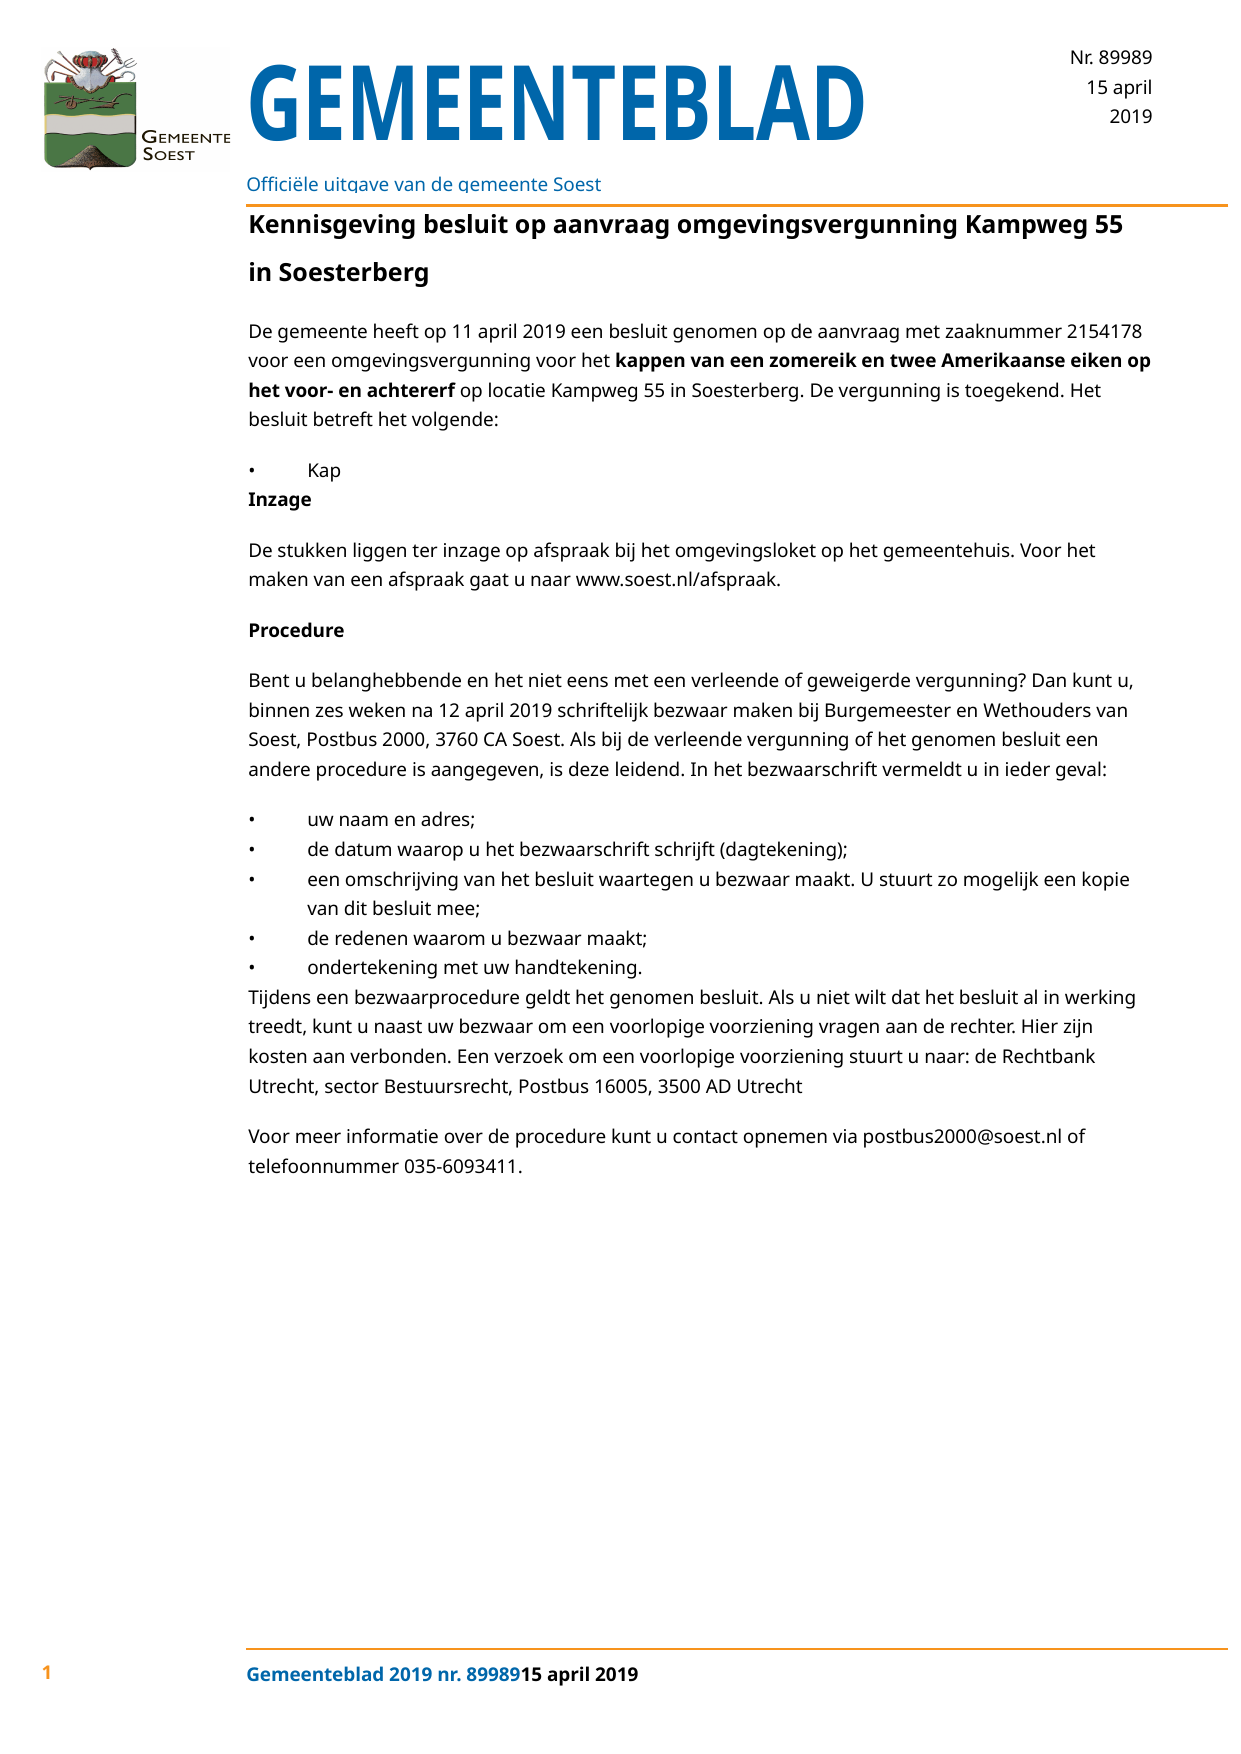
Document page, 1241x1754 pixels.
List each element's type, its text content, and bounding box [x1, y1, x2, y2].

picture [41, 47, 231, 172]
list de datum waarop u het bezwaarschrift schrijft (dagtekening); [248, 836, 1152, 862]
text Tijdens een bezwaarprocedure geldt het genomen besluit. Als u niet wilt dat het besluit al in werking treedt, kunt u naast uw bezwaar om een voorlopige voorziening vragen aan de rechter. Hier zijn kosten aan verbonden. Een verzoek om een voorlopige voorziening stuurt u naar: de Rechtbank Utrecht, sector Bestuursrecht, Postbus 16005, 3500 AD Utrecht [248, 984, 1152, 1099]
text Inzage [248, 487, 1152, 512]
text Bent u belanghebbende en het niet eens met een verleende of geweigerde vergunning? Dan kunt u, binnen zes weken na 12 april 2019 schriftelijk bezwaar maken bij Burgemeester en Wethouders van Soest, Postbus 2000, 3760 CA Soest. Als bij de verleende vergunning of het genomen besluit een andere procedure is aangegeven, is deze leidend. In het bezwaarschrift vermeldt u in ieder geval: [248, 667, 1152, 782]
list uw naam en adres; [248, 807, 1152, 832]
list de redenen waarom u bezwaar maakt; [248, 925, 1152, 951]
list ondertekening met uw handtekening. [248, 954, 1152, 980]
text Procedure [248, 617, 1152, 643]
text Voor meer informatie over de procedure kunt u contact opnemen via postbus2000@soest.nl of telefoonnummer 035-6093411. [248, 1123, 1152, 1179]
text Kennisgeving besluit op aanvraag omgevingsvergunning Kampweg 55 in Soesterberg [248, 207, 1152, 288]
text De stukken liggen ter inzage op afspraak bij het omgevingsloket op het gemeentehuis. Voor het maken van een afspraak gaat u naar www.soest.nl/afspraak. [248, 537, 1152, 592]
list Kap [248, 457, 1152, 483]
list een omschrijving van het besluit waartegen u bezwaar maakt. U stuurt zo mogelijk een kopie van dit besluit mee; [248, 866, 1152, 921]
text De gemeente heeft op 11 april 2019 een besluit genomen op de aanvraag met zaaknummer 2154178 voor een omgevingsvergunning voor het kappen van een zomereik en twee Amerikaanse eiken op het voor- en achtererf op locatie Kampweg 55 in Soesterberg. De vergunning is toegekend. Het besluit betreft het volgende: [248, 318, 1152, 432]
